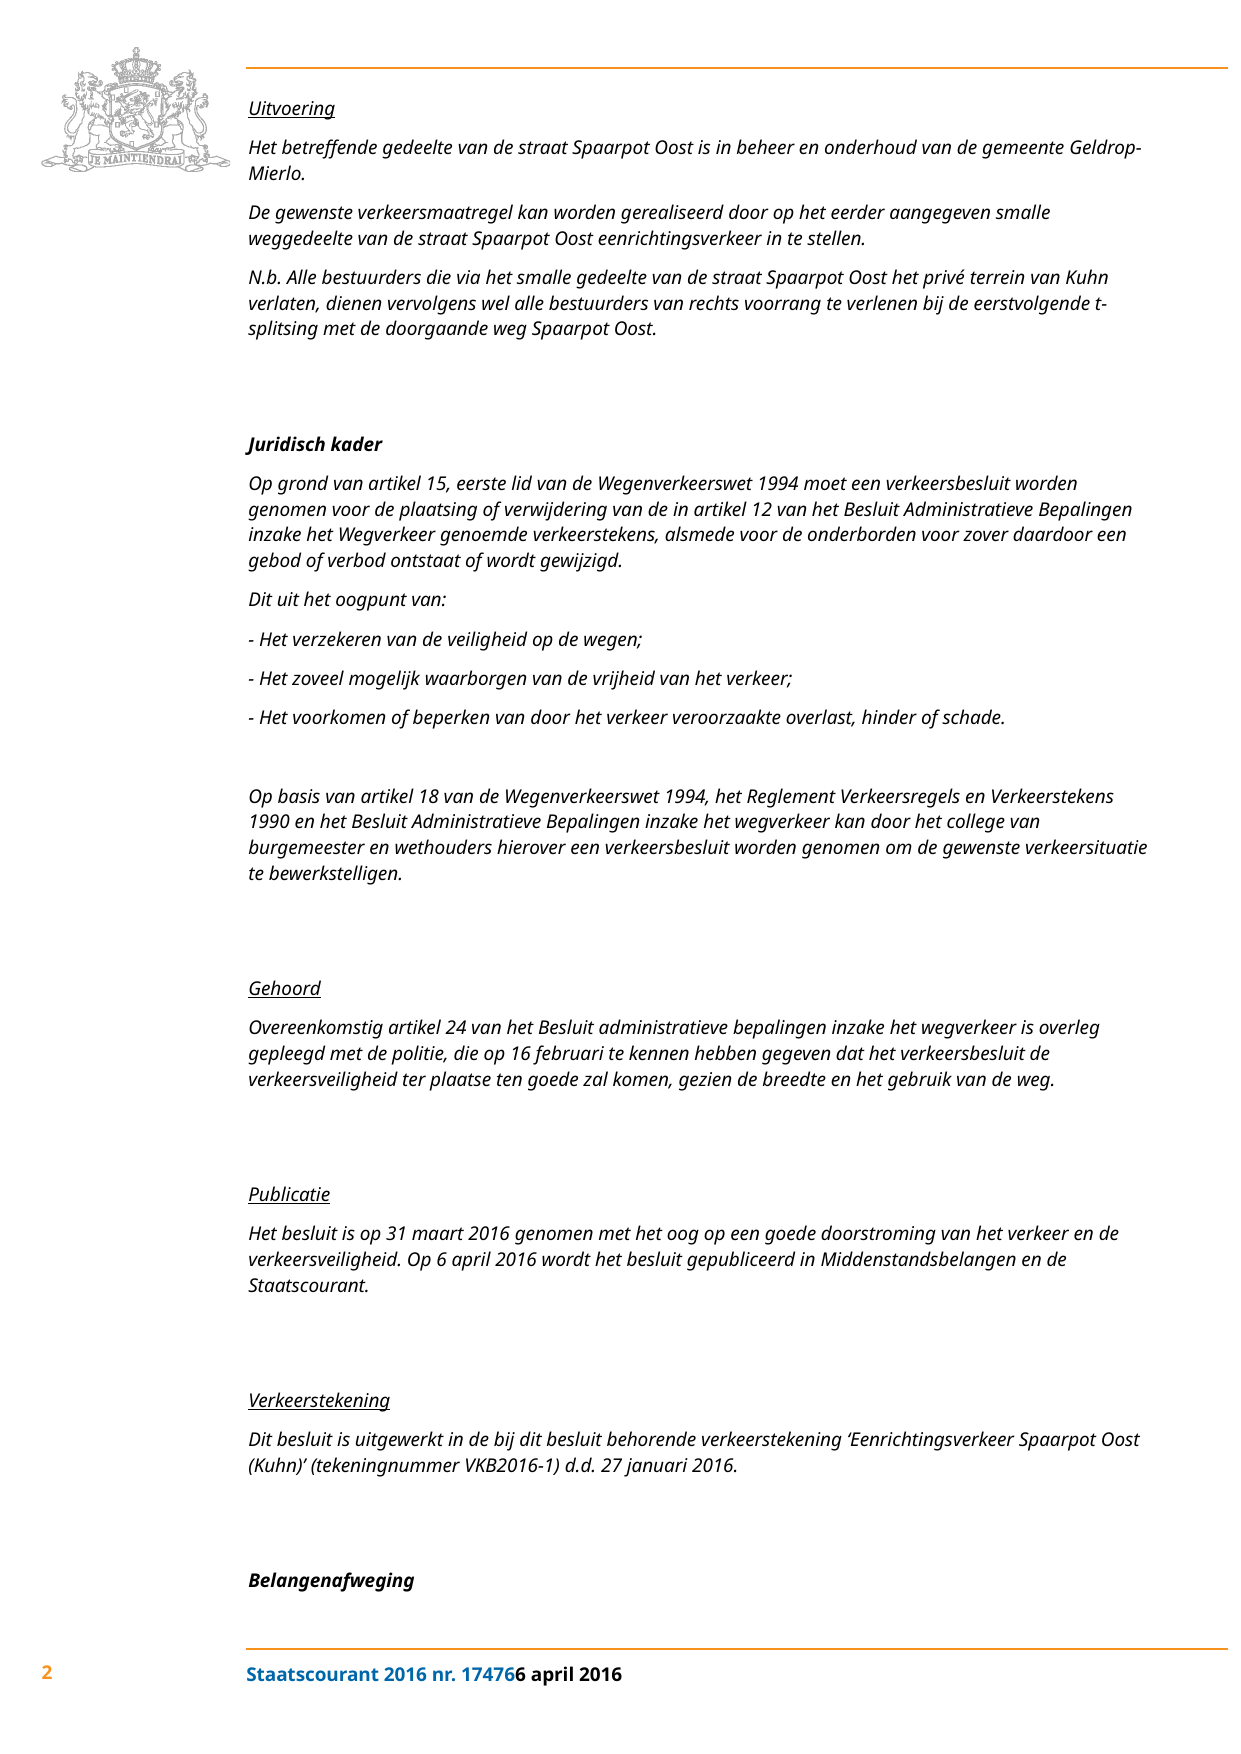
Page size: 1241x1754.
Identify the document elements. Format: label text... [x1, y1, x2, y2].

text N.b. Alle bestuurders die via het smalle gedeelte van de straat Spaarpot Oost het privé terrein van Kuhn verlaten, dienen vervolgens wel alle bestuurders van rechts voorrang te verlenen bij de eerstvolgende t-splitsing met de doorgaande weg Spaarpot Oost. [248, 264, 1152, 341]
text Publicatie [248, 1181, 1152, 1207]
text De gewenste verkeersmaatregel kan worden gerealiseerd door op het eerder aangegeven smalle weggedeelte van de straat Spaarpot Oost eenrichtingsverkeer in te stellen. [248, 199, 1152, 251]
text Dit besluit is uitgewerkt in de bij dit besluit behorende verkeerstekening ‘Eenrichtingsverkeer Spaarpot Oost (Kuhn)’ (tekeningnummer VKB2016-1) d.d. 27 januari 2016. [248, 1426, 1152, 1478]
text Het betreffende gedeelte van de straat Spaarpot Oost is in beheer en onderhoud van de gemeente Geldrop-Mierlo. [248, 134, 1152, 186]
text Juridisch kader [248, 431, 1152, 456]
picture [41, 47, 231, 172]
text - Het verzekeren van de veiligheid op de wegen; [248, 626, 1152, 651]
text Het besluit is op 31 maart 2016 genomen met het oog op een goede doorstroming van het verkeer en de verkeersveiligheid. Op 6 april 2016 wordt het besluit gepubliceerd in Middenstandsbelangen en de Staatscourant. [248, 1220, 1152, 1298]
text Op basis van artikel 18 van de Wegenverkeerswet 1994, het Reglement Verkeersregels en Verkeerstekens 1990 en het Besluit Administratieve Bepalingen inzake het wegverkeer kan door het college van burgemeester en wethouders hierover een verkeersbesluit worden genomen om de gewenste verkeersituatie te bewerkstelligen. [248, 783, 1152, 886]
text Overeenkomstig artikel 24 van het Besluit administratieve bepalingen inzake het wegverkeer is overleg gepleegd met de politie, die op 16 februari te kennen hebben gegeven dat het verkeersbesluit de verkeersveiligheid ter plaatse ten goede zal komen, gezien de breedte en het gebruik van de weg. [248, 1014, 1152, 1092]
text - Het voorkomen of beperken van door het verkeer veroorzaakte overlast, hinder of schade. [248, 704, 1152, 730]
text Dit uit het oogpunt van: [248, 586, 1152, 612]
text Verkeerstekening [248, 1387, 1152, 1413]
text Op grond van artikel 15, eerste lid van de Wegenverkeerswet 1994 moet een verkeersbesluit worden genomen voor de plaatsing of verwijdering van de in artikel 12 van het Besluit Administratieve Bepalingen inzake het Wegverkeer genoemde verkeerstekens, alsmede voor de onderborden voor zover daardoor een gebod of verbod ontstaat of wordt gewijzigd. [248, 470, 1152, 573]
text Belangenafweging [248, 1567, 1152, 1593]
text Gehoord [248, 975, 1152, 1001]
text Uitvoering [248, 95, 1152, 121]
text - Het zoveel mogelijk waarborgen van de vrijheid van het verkeer; [248, 665, 1152, 691]
